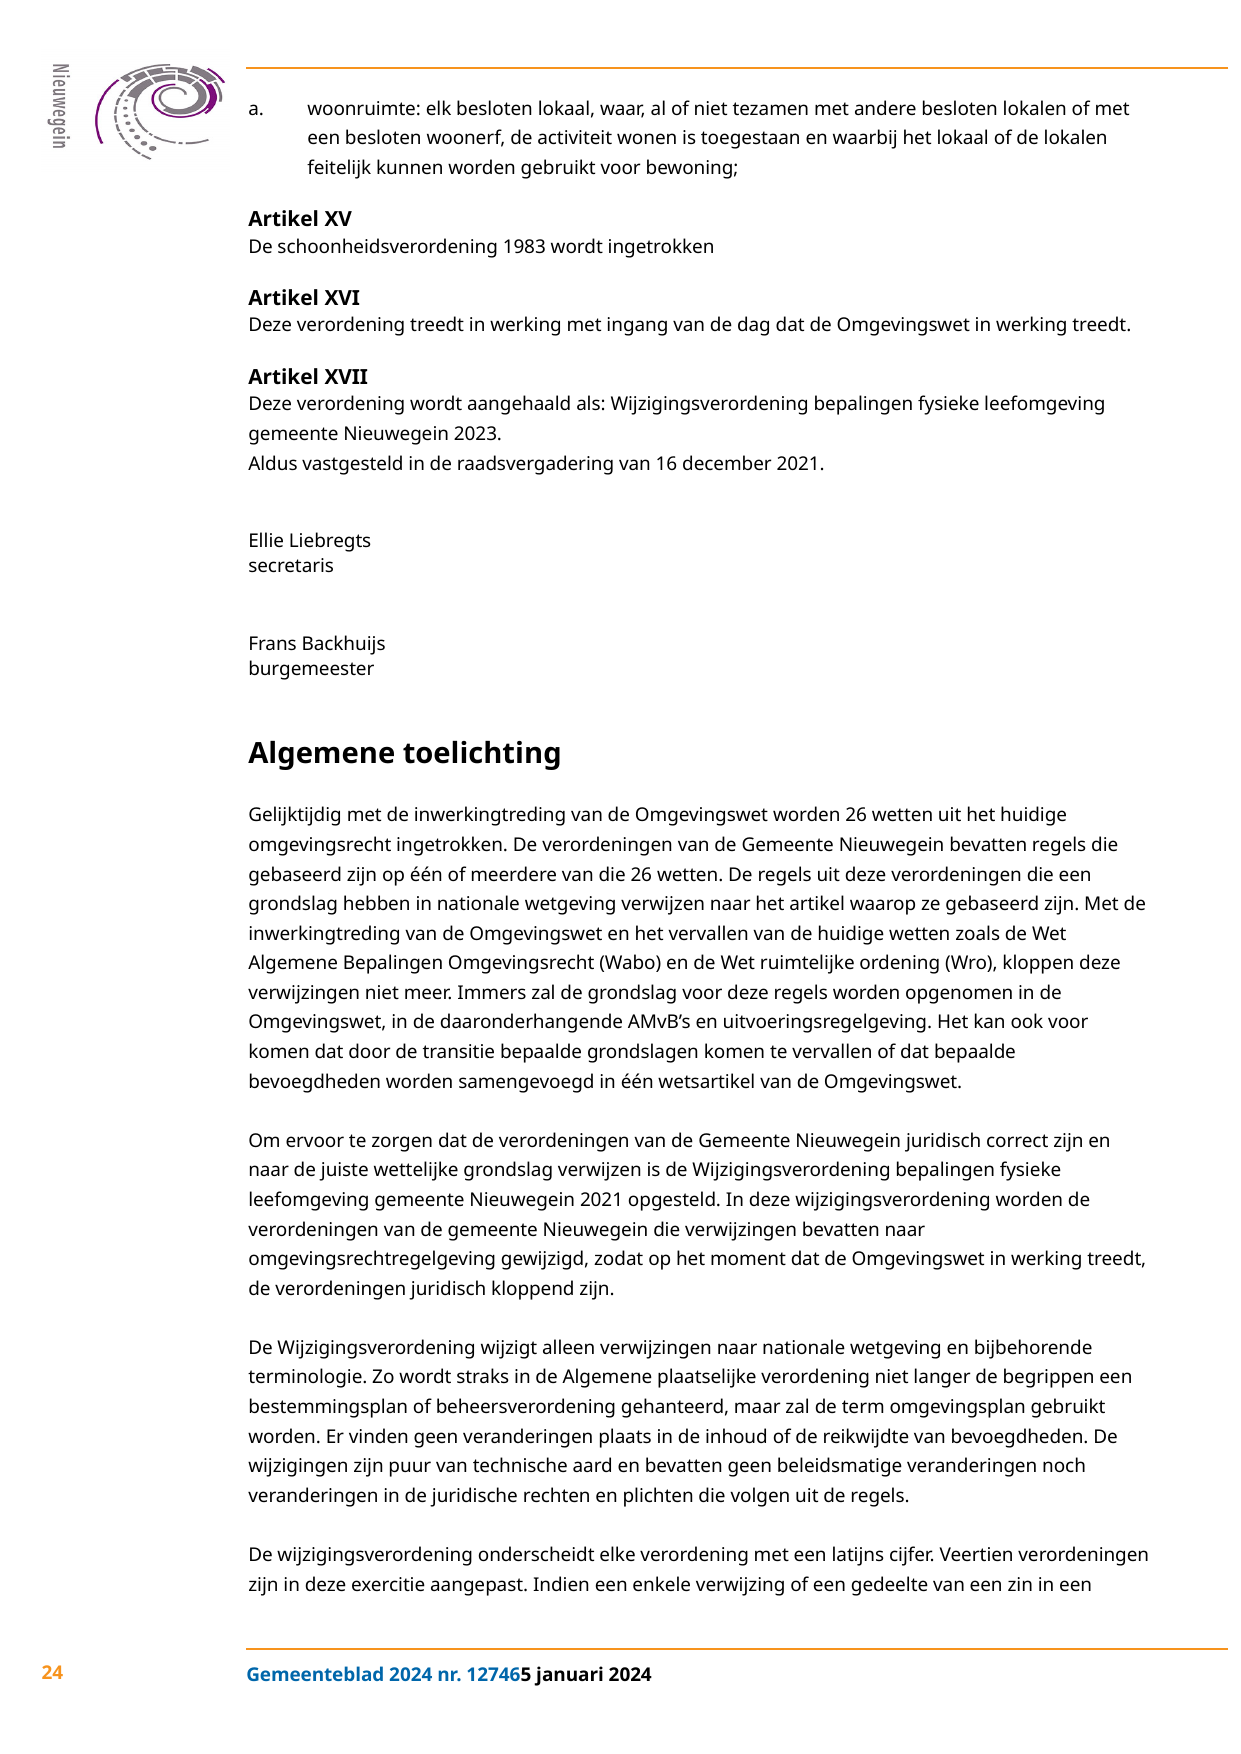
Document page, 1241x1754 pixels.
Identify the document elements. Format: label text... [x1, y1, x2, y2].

text Deze verordening treedt in werking met ingang van de dag dat de Omgevingswet in werking treedt. [248, 312, 1152, 337]
text Ellie Liebregts [248, 527, 1152, 553]
text De schoonheidsverordening 1983 wordt ingetrokken [248, 233, 1152, 258]
text Artikel XVII [248, 362, 1152, 391]
text Frans Backhuijs [248, 630, 1152, 656]
text Deze verordening wordt aangehaald als: Wijzigingsverordening bepalingen fysieke leefomgeving gemeente Nieuwegein 2023. [248, 391, 1152, 446]
text De wijzigingsverordening onderscheidt elke verordening met een latijns cijfer. Veertien verordeningen zijn in deze exercitie aangepast. Indien een enkele verwijzing of een gedeelte van een zin in een [248, 1541, 1152, 1596]
text Aldus vastgesteld in de raadsvergadering van 16 december 2021. [248, 450, 1152, 475]
text Gelijktijdig met de inwerkingtreding van de Omgevingswet worden 26 wetten uit het huidige omgevingsrecht ingetrokken. De verordeningen van de Gemeente Nieuwegein bevatten regels die gebaseerd zijn op één of meerdere van die 26 wetten. De regels uit deze verordeningen die een grondslag hebben in nationale wetgeving verwijzen naar het artikel waarop ze gebaseerd zijn. Met de inwerkingtreding van de Omgevingswet en het vervallen van de huidige wetten zoals de Wet Algemene Bepalingen Omgevingsrecht (Wabo) en de Wet ruimtelijke ordening (Wro), kloppen deze verwijzingen niet meer. Immers zal de grondslag voor deze regels worden opgenomen in de Omgevingswet, in de daaronderhangende AMvB’s en uitvoeringsregelgeving. Het kan ook voor komen dat door de transitie bepaalde grondslagen komen te vervallen of dat bepaalde bevoegdheden worden samengevoegd in één wetsartikel van de Omgevingswet. [248, 802, 1152, 1093]
text secretaris [248, 553, 1152, 578]
picture [41, 47, 231, 172]
text burgemeester [248, 656, 1152, 681]
text Om ervoor te zorgen dat de verordeningen van de Gemeente Nieuwegein juridisch correct zijn en naar de juiste wettelijke grondslag verwijzen is de Wijzigingsverordening bepalingen fysieke leefomgeving gemeente Nieuwegein 2021 opgesteld. In deze wijzigingsverordening worden de verordeningen van de gemeente Nieuwegein die verwijzingen bevatten naar omgevingsrechtregelgeving gewijzigd, zodat op het moment dat de Omgevingswet in werking treedt, de verordeningen juridisch kloppend zijn. [248, 1127, 1152, 1301]
text Algemene toelichting [248, 733, 1152, 772]
text Artikel XV [248, 204, 1152, 233]
text Artikel XVI [248, 283, 1152, 312]
list woonruimte: elk besloten lokaal, waar, al of niet tezamen met andere besloten lokalen of met een besloten woonerf, de activiteit wonen is toegestaan en waarbij het lokaal of de lokalen feitelijk kunnen worden gebruikt voor bewoning; [248, 95, 1152, 180]
text De Wijzigingsverordening wijzigt alleen verwijzingen naar nationale wetgeving en bijbehorende terminologie. Zo wordt straks in de Algemene plaatselijke verordening niet langer de begrippen een bestemmingsplan of beheersverordening gehanteerd, maar zal de term omgevingsplan gebruikt worden. Er vinden geen veranderingen plaats in de inhoud of de reikwijdte van bevoegdheden. De wijzigingen zijn puur van technische aard en bevatten geen beleidsmatige veranderingen noch veranderingen in de juridische rechten en plichten die volgen uit de regels. [248, 1334, 1152, 1508]
